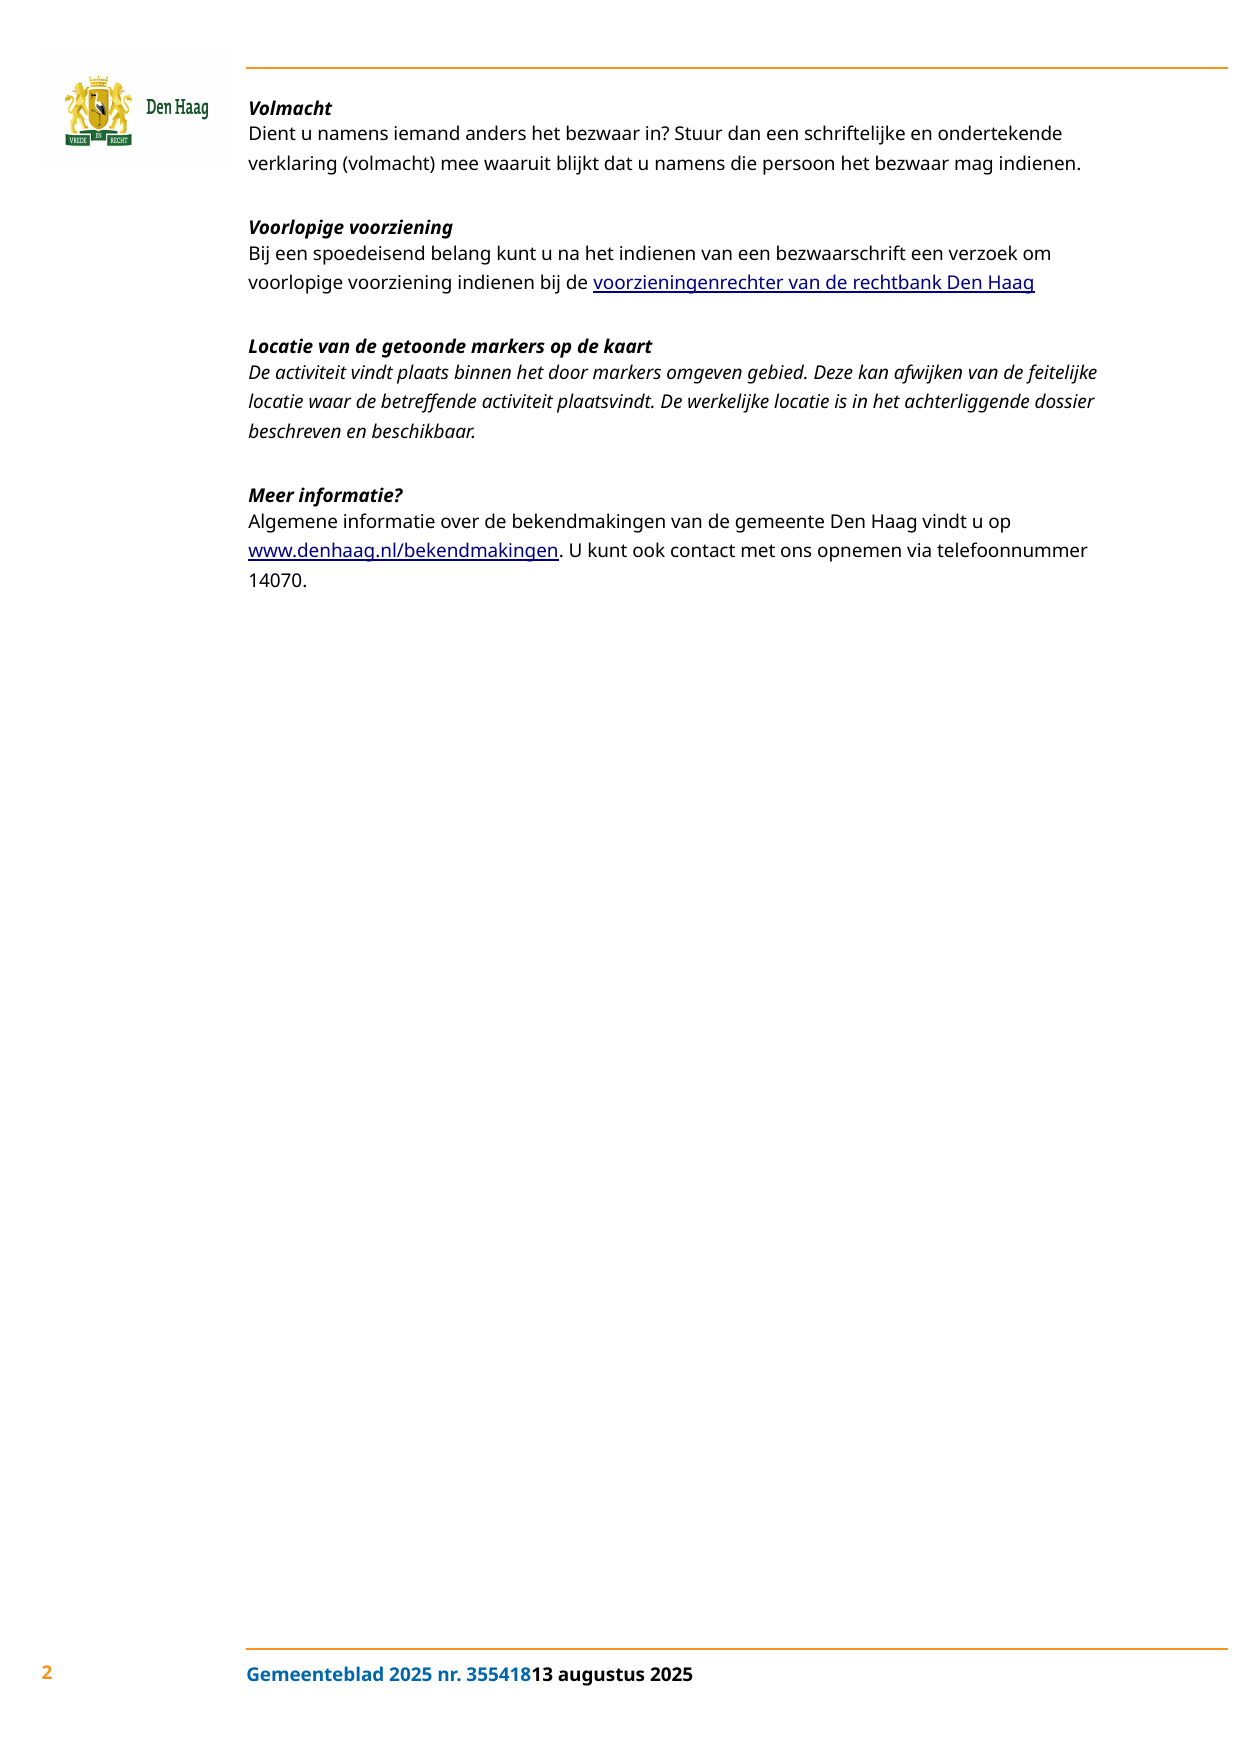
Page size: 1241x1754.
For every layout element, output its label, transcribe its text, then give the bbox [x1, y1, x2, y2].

text De activiteit vindt plaats binnen het door markers omgeven gebied. Deze kan afwijken van de feitelijke locatie waar de betreffende activiteit plaatsvindt. De werkelijke locatie is in het achterliggende dossier beschreven en beschikbaar. [248, 359, 1152, 444]
text Locatie van de getoonde markers op de kaart [248, 333, 1152, 359]
text Dient u namens iemand anders het bezwaar in? Stuur dan een schriftelijke en ondertekende verklaring (volmacht) mee waaruit blijkt dat u namens die persoon het bezwaar mag indienen. [248, 121, 1152, 176]
text Volmacht [248, 95, 1152, 121]
text Algemene informatie over de bekendmakingen van de gemeente Den Haag vindt u op www.denhaag.nl/bekendmakingen. U kunt ook contact met ons opnemen via telefoonnummer 14070. [248, 508, 1152, 593]
picture [41, 47, 231, 172]
text Voorlopige voorziening [248, 214, 1152, 240]
text Bij een spoedeisend belang kunt u na het indienen van een bezwaarschrift een verzoek om voorlopige voorziening indienen bij de voorzieningenrechter van de rechtbank Den Haag [248, 240, 1152, 295]
text Meer informatie? [248, 482, 1152, 508]
